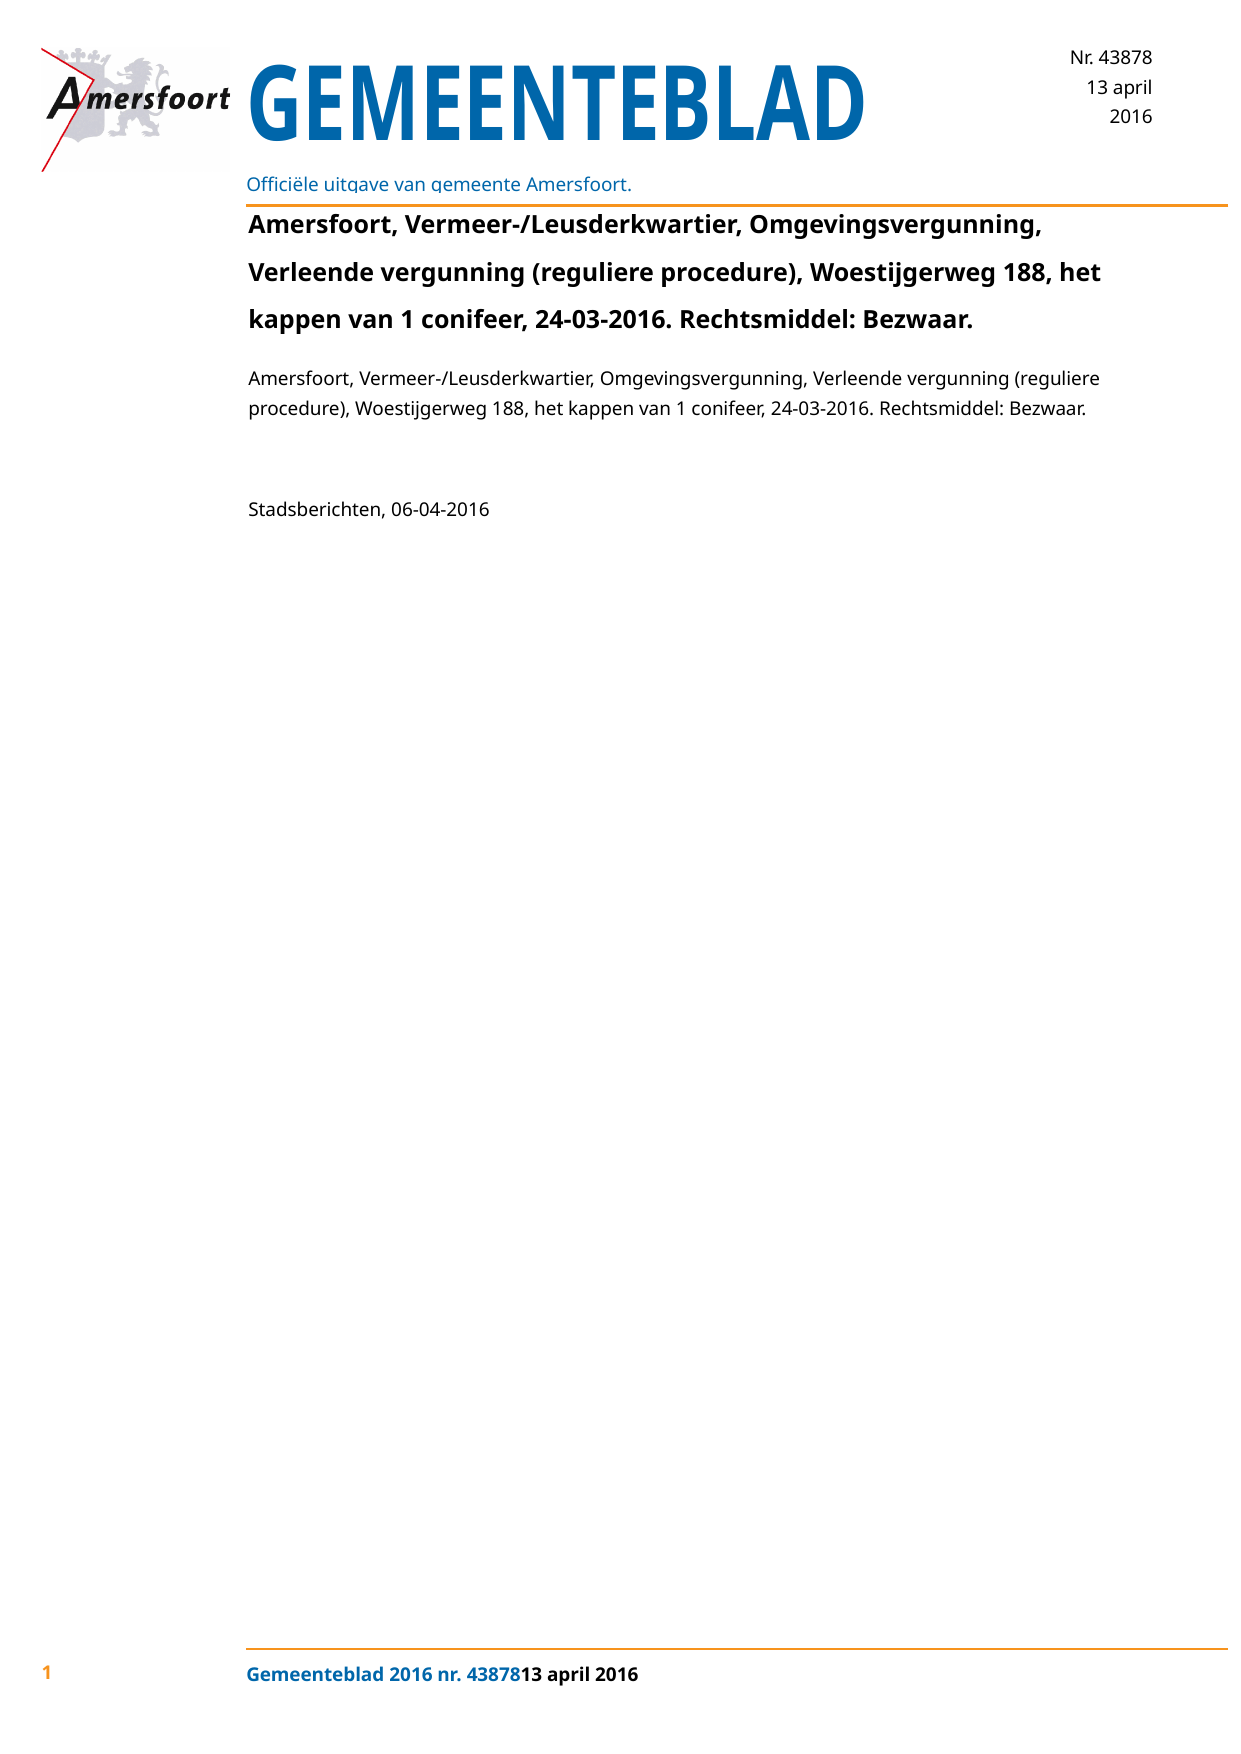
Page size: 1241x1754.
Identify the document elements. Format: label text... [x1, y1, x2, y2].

picture [41, 47, 231, 172]
text Stadsberichten, 06-04-2016 [248, 496, 1152, 522]
text Amersfoort, Vermeer-/Leusderkwartier, Omgevingsvergunning, Verleende vergunning (reguliere procedure), Woestijgerweg 188, het kappen van 1 conifeer, 24-03-2016. Rechtsmiddel: Bezwaar. [248, 366, 1152, 421]
text Amersfoort, Vermeer-/Leusderkwartier, Omgevingsvergunning, Verleende vergunning (reguliere procedure), Woestijgerweg 188, het kappen van 1 conifeer, 24-03-2016. Rechtsmiddel: Bezwaar. [248, 207, 1152, 336]
